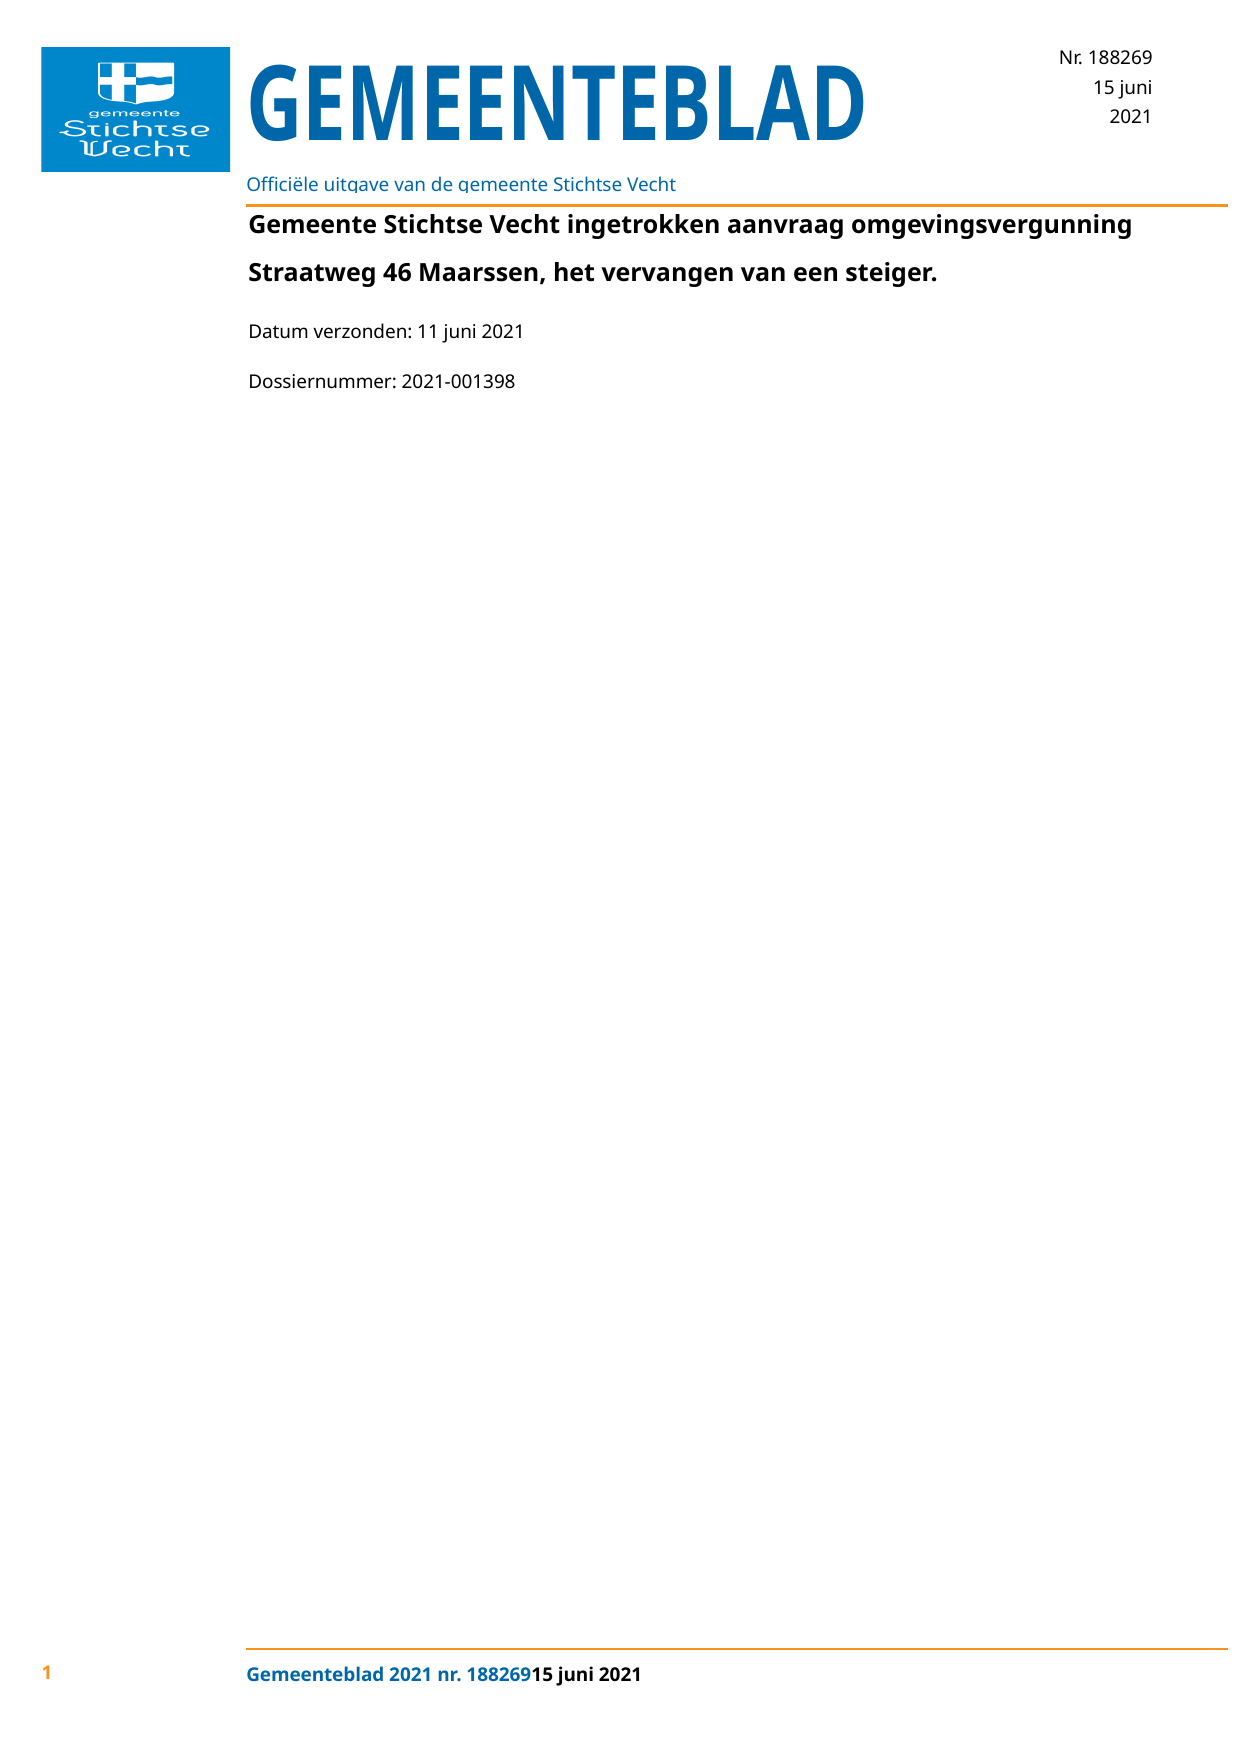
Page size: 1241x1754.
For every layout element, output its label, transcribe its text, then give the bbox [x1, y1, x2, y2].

picture [99, 63, 135, 101]
text Datum verzonden: 11 juni 2021 [248, 318, 1152, 344]
picture [137, 63, 174, 103]
text Gemeente Stichtse Vecht ingetrokken aanvraag omgevingsvergunning Straatweg 46 Maarssen, het vervangen van een steiger. [248, 207, 1152, 288]
text Dossiernummer: 2021-001398 [248, 368, 1152, 394]
